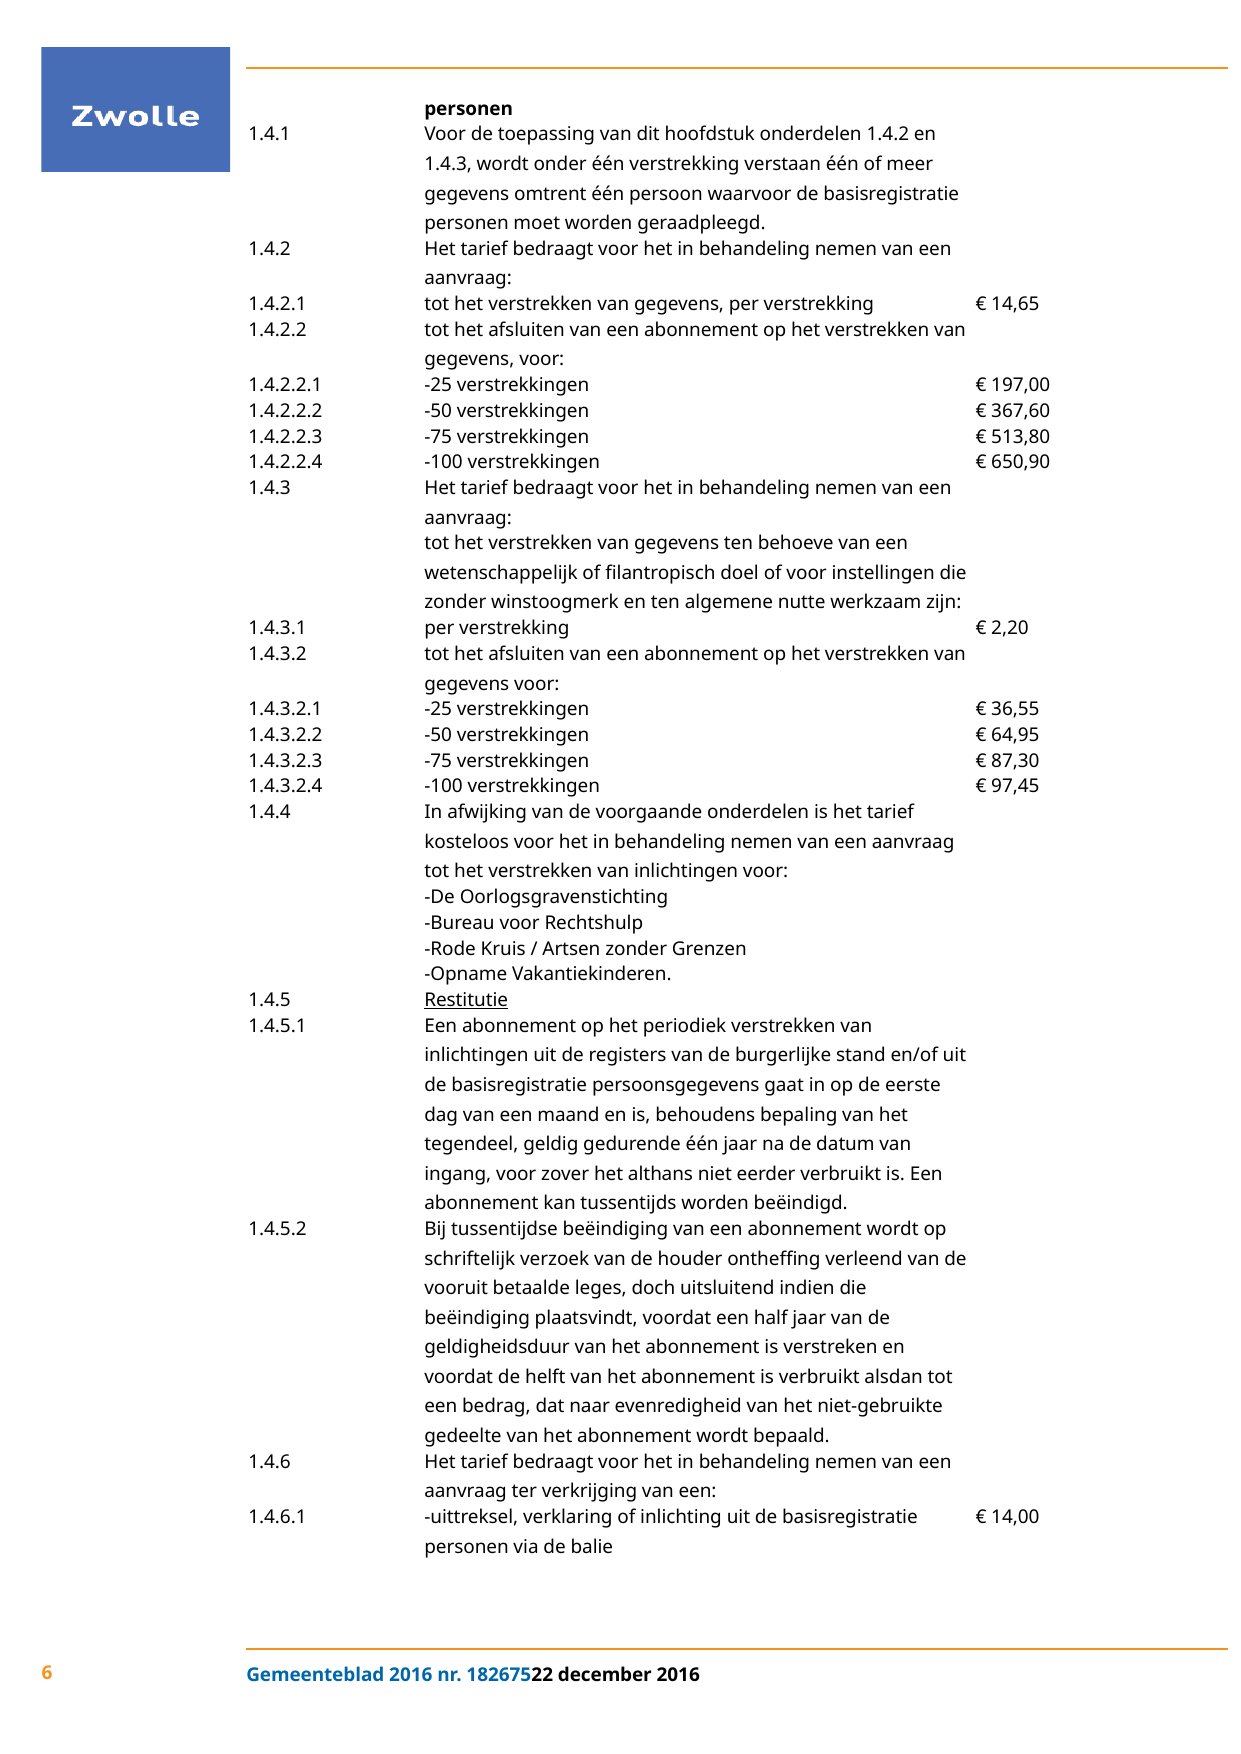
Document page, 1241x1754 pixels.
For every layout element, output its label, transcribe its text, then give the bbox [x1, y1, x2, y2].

table_cell Restitutie [424, 986, 975, 1012]
table_cell -25 verstrekkingen [424, 696, 975, 721]
table_cell € 14,00 [975, 1503, 1152, 1559]
table_cell [248, 95, 424, 121]
table_cell [975, 1215, 1152, 1448]
table_cell [975, 235, 1152, 290]
table_cell 1.4.3.1 [248, 615, 424, 640]
table_cell 1.4.5.2 [248, 1215, 424, 1448]
table_cell -100 verstrekkingen [424, 449, 975, 474]
table_cell Een abonnement op het periodiek verstrekken van inlichtingen uit de registers van de burgerlijke stand en/of uit de basisregistratie persoonsgegevens gaat in op de eerste dag van een maand en is, behoudens bepaling van het tegendeel, geldig gedurende één jaar na de datum van ingang, voor zover het althans niet eerder verbruikt is. Een abonnement kan tussentijds worden beëindigd. [424, 1012, 975, 1215]
table_cell 1.4.3.2.3 [248, 747, 424, 773]
table_cell -75 verstrekkingen [424, 423, 975, 448]
table_cell [975, 474, 1152, 529]
table_cell [975, 961, 1152, 986]
table_cell 1.4.2.2.1 [248, 371, 424, 397]
table_cell € 367,60 [975, 397, 1152, 423]
table_cell [975, 1012, 1152, 1215]
table_cell 1.4.3.2.4 [248, 773, 424, 798]
table_cell -Opname Vakantiekinderen. [424, 961, 975, 986]
table_cell [248, 530, 424, 614]
table_cell 1.4.3 [248, 474, 424, 529]
table_cell 1.4.3.2.2 [248, 721, 424, 747]
table_cell 1.4.3.2 [248, 640, 424, 696]
table_cell Het tarief bedraagt voor het in behandeling nemen van een aanvraag: [424, 474, 975, 529]
table_cell -De Oorlogsgravenstichting [424, 883, 975, 909]
table_cell -uittreksel, verklaring of inlichting uit de basisregistratie personen via de balie [424, 1503, 975, 1559]
table_cell 1.4.2.2.2 [248, 397, 424, 423]
table_cell tot het afsluiten van een abonnement op het verstrekken van gegevens, voor: [424, 316, 975, 371]
table_cell -75 verstrekkingen [424, 747, 975, 773]
table_cell € 2,20 [975, 615, 1152, 640]
table_cell € 650,90 [975, 449, 1152, 474]
table_cell In afwijking van de voorgaande onderdelen is het tarief kosteloos voor het in behandeling nemen van een aanvraag tot het verstrekken van inlichtingen voor: [424, 799, 975, 883]
table_cell -50 verstrekkingen [424, 397, 975, 423]
table_cell € 14,65 [975, 290, 1152, 316]
table_cell tot het verstrekken van gegevens ten behoeve van een wetenschappelijk of filantropisch doel of voor instellingen die zonder winstoogmerk en ten algemene nutte werkzaam zijn: [424, 530, 975, 614]
table_cell € 36,55 [975, 696, 1152, 721]
table_cell 1.4.2.2.3 [248, 423, 424, 448]
table_cell 1.4.6 [248, 1448, 424, 1503]
table_cell 1.4.3.2.1 [248, 696, 424, 721]
table_cell -50 verstrekkingen [424, 721, 975, 747]
table_cell [975, 640, 1152, 696]
table_cell Het tarief bedraagt voor het in behandeling nemen van een aanvraag ter verkrijging van een: [424, 1448, 975, 1503]
table_cell [975, 799, 1152, 883]
table_cell 1.4.5.1 [248, 1012, 424, 1215]
table_cell [975, 883, 1152, 909]
table_cell -Rode Kruis / Artsen zonder Grenzen [424, 935, 975, 961]
table_header [424, 1562, 975, 1588]
table_cell [248, 909, 424, 935]
table_cell [975, 530, 1152, 614]
table_cell Bij tussentijdse beëindiging van een abonnement wordt op schriftelijk verzoek van de houder ontheffing verleend van de vooruit betaalde leges, doch uitsluitend indien die beëindiging plaatsvindt, voordat een half jaar van de geldigheidsduur van het abonnement is verstreken en voordat de helft van het abonnement is verbruikt alsdan tot een bedrag, dat naar evenredigheid van het niet-gebruikte gedeelte van het abonnement wordt bepaald. [424, 1215, 975, 1448]
table_cell tot het afsluiten van een abonnement op het verstrekken van gegevens voor: [424, 640, 975, 696]
table_cell 1.4.1 [248, 121, 424, 235]
table_cell [975, 121, 1152, 235]
table_cell [975, 1448, 1152, 1503]
table_cell 1.4.5 [248, 986, 424, 1012]
table_cell Het tarief bedraagt voor het in behandeling nemen van een aanvraag: [424, 235, 975, 290]
table_cell 1.4.2.2.4 [248, 449, 424, 474]
table_cell -25 verstrekkingen [424, 371, 975, 397]
table_cell 1.4.6.1 [248, 1503, 424, 1559]
table_cell Voor de toepassing van dit hoofdstuk onderdelen 1.4.2 en 1.4.3, wordt onder één verstrekking verstaan één of meer gegevens omtrent één persoon waarvoor de basisregistratie personen moet worden geraadpleegd. [424, 121, 975, 235]
table_cell [975, 316, 1152, 371]
table_cell 1.4.2.2 [248, 316, 424, 371]
table_cell [975, 986, 1152, 1012]
table_cell [248, 961, 424, 986]
table_cell tot het verstrekken van gegevens, per verstrekking [424, 290, 975, 316]
table_cell [248, 935, 424, 961]
table_cell personen [424, 95, 975, 121]
table_cell € 87,30 [975, 747, 1152, 773]
table_cell 1.4.2.1 [248, 290, 424, 316]
picture [41, 47, 231, 172]
table_cell 1.4.2 [248, 235, 424, 290]
table_cell 1.4.4 [248, 799, 424, 883]
table_cell -Bureau voor Rechtshulp [424, 909, 975, 935]
table_cell [975, 909, 1152, 935]
table_header [248, 1562, 424, 1588]
table_cell € 97,45 [975, 773, 1152, 798]
table_cell [248, 883, 424, 909]
table_cell [975, 935, 1152, 961]
table_cell € 64,95 [975, 721, 1152, 747]
table_cell € 197,00 [975, 371, 1152, 397]
table_cell € 513,80 [975, 423, 1152, 448]
table_cell per verstrekking [424, 615, 975, 640]
table_cell -100 verstrekkingen [424, 773, 975, 798]
table_header [975, 1562, 1152, 1588]
table_cell [975, 95, 1152, 121]
